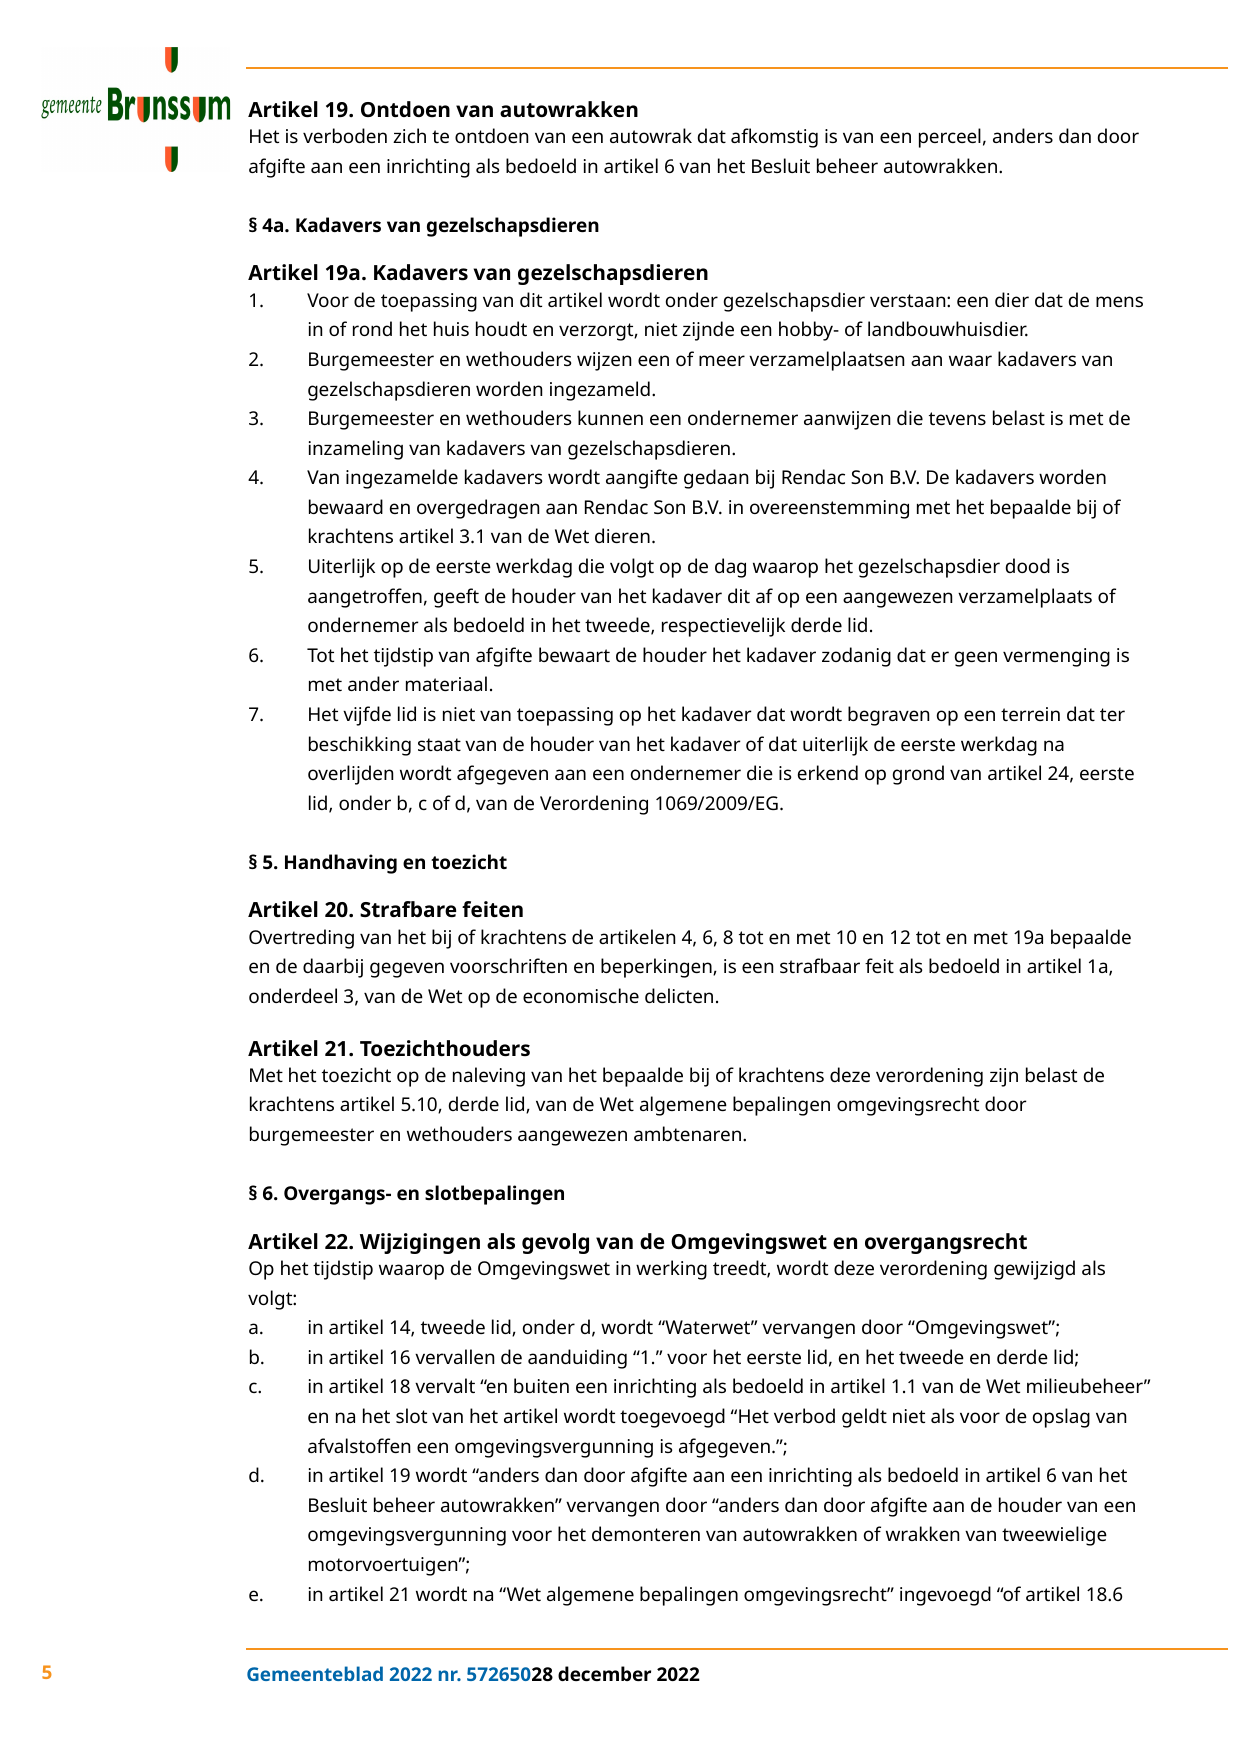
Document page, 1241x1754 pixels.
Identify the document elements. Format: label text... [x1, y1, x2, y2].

picture [41, 47, 231, 172]
text Artikel 22. Wijzigingen als gevolg van de Omgevingswet en overgangsrecht [248, 1227, 1152, 1255]
list Tot het tijdstip van afgifte bewaart de houder het kadaver zodanig dat er geen vermenging is met ander materiaal. [248, 642, 1152, 697]
text Op het tijdstip waarop de Omgevingswet in werking treedt, wordt deze verordening gewijzigd als volgt: [248, 1255, 1152, 1311]
text Artikel 19a. Kadavers van gezelschapsdieren [248, 258, 1152, 287]
text Met het toezicht op de naleving van het bepaalde bij of krachtens deze verordening zijn belast de krachtens artikel 5.10, derde lid, van de Wet algemene bepalingen omgevingsrecht door burgemeester en wethouders aangewezen ambtenaren. [248, 1062, 1152, 1147]
list Uiterlijk op de eerste werkdag die volgt op de dag waarop het gezelschapsdier dood is aangetroffen, geeft de houder van het kadaver dit af op een aangewezen verzamelplaats of ondernemer als bedoeld in het tweede, respectievelijk derde lid. [248, 553, 1152, 638]
text Artikel 20. Strafbare feiten [248, 896, 1152, 924]
text § 5. Handhaving en toezicht [248, 849, 1152, 875]
text Overtreding van het bij of krachtens de artikelen 4, 6, 8 tot en met 10 en 12 tot en met 19a bepaalde en de daarbij gegeven voorschriften en beperkingen, is een strafbaar feit als bedoeld in artikel 1a, onderdeel 3, van de Wet op de economische delicten. [248, 924, 1152, 1009]
list in artikel 18 vervalt “en buiten een inrichting als bedoeld in artikel 1.1 van de Wet milieubeheer” en na het slot van het artikel wordt toegevoegd “Het verbod geldt niet als voor de opslag van afvalstoffen een omgevingsvergunning is afgegeven.”; [248, 1374, 1152, 1459]
list Voor de toepassing van dit artikel wordt onder gezelschapsdier verstaan: een dier dat de mens in of rond het huis houdt en verzorgt, niet zijnde een hobby- of landbouwhuisdier. [248, 287, 1152, 342]
list Burgemeester en wethouders wijzen een of meer verzamelplaatsen aan waar kadavers van gezelschapsdieren worden ingezameld. [248, 346, 1152, 401]
text § 6. Overgangs- en slotbepalingen [248, 1180, 1152, 1206]
text Artikel 21. Toezichthouders [248, 1034, 1152, 1062]
text § 4a. Kadavers van gezelschapsdieren [248, 212, 1152, 238]
text Het is verboden zich te ontdoen van een autowrak dat afkomstig is van een perceel, anders dan door afgifte aan een inrichting als bedoeld in artikel 6 van het Besluit beheer autowrakken. [248, 123, 1152, 178]
list Burgemeester en wethouders kunnen een ondernemer aanwijzen die tevens belast is met de inzameling van kadavers van gezelschapsdieren. [248, 405, 1152, 461]
list Van ingezamelde kadavers wordt aangifte gedaan bij Rendac Son B.V. De kadavers worden bewaard en overgedragen aan Rendac Son B.V. in overeenstemming met het bepaalde bij of krachtens artikel 3.1 van de Wet dieren. [248, 464, 1152, 549]
list Het vijfde lid is niet van toepassing op het kadaver dat wordt begraven op een terrein dat ter beschikking staat van de houder van het kadaver of dat uiterlijk de eerste werkdag na overlijden wordt afgegeven aan een ondernemer die is erkend op grond van artikel 24, eerste lid, onder b, c of d, van de Verordening 1069/2009/EG. [248, 701, 1152, 816]
list in artikel 16 vervallen de aanduiding “1.” voor het eerste lid, en het tweede en derde lid; [248, 1344, 1152, 1370]
list in artikel 19 wordt “anders dan door afgifte aan een inrichting als bedoeld in artikel 6 van het Besluit beheer autowrakken” vervangen door “anders dan door afgifte aan de houder van een omgevingsvergunning voor het demonteren van autowrakken of wrakken van tweewielige motorvoertuigen”; [248, 1462, 1152, 1577]
list in artikel 14, tweede lid, onder d, wordt “Waterwet” vervangen door “Omgevingswet”; [248, 1314, 1152, 1340]
text Artikel 19. Ontdoen van autowrakken [248, 95, 1152, 123]
list in artikel 21 wordt na “Wet algemene bepalingen omgevingsrecht” ingevoegd “of artikel 18.6 [248, 1581, 1152, 1607]
